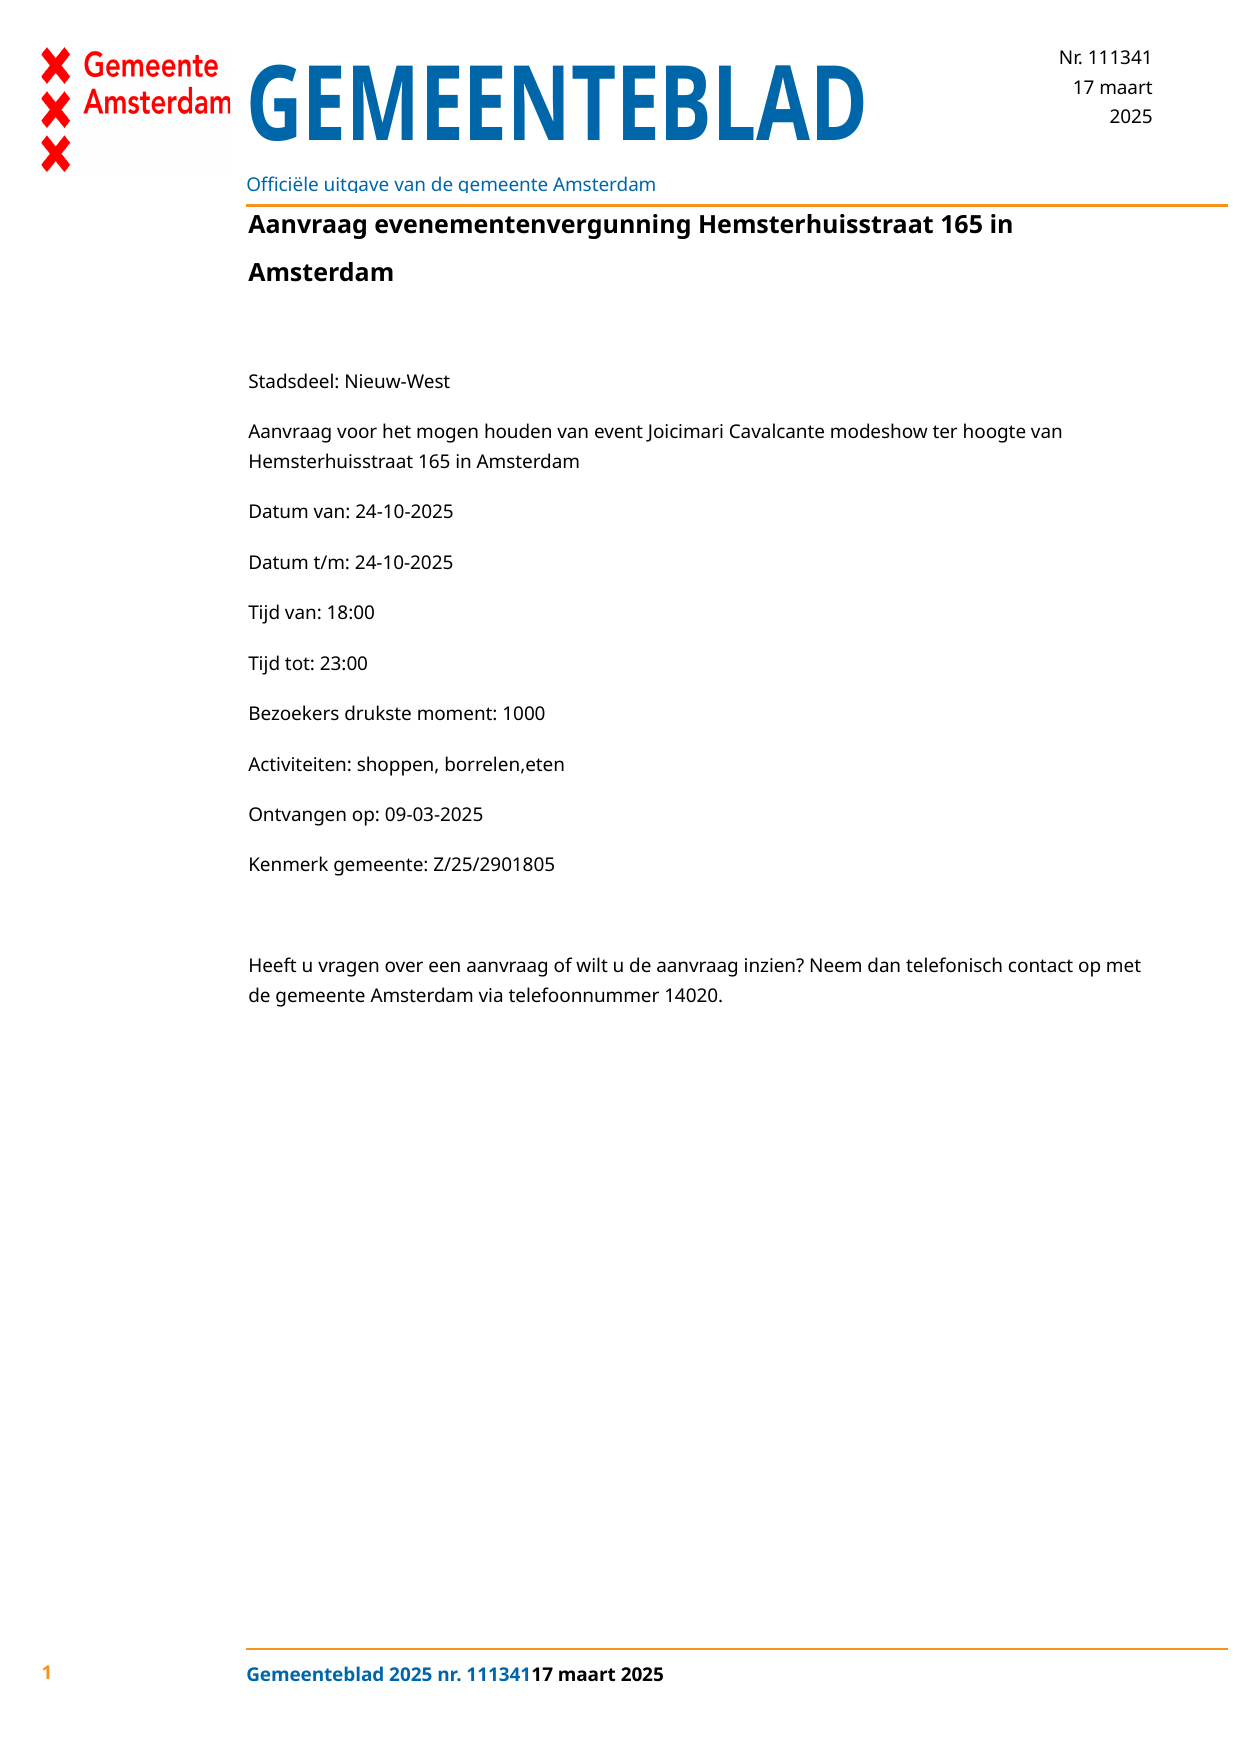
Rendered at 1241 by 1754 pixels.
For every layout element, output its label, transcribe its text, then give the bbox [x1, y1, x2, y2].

text Aanvraag evenementenvergunning Hemsterhuisstraat 165 in Amsterdam [248, 207, 1152, 288]
text Activiteiten: shoppen, borrelen,eten [248, 751, 1152, 777]
text Heeft u vragen over een aanvraag of wilt u de aanvraag inzien? Neem dan telefonisch contact op met de gemeente Amsterdam via telefoonnummer 14020. [248, 952, 1152, 1008]
text Bezoekers drukste moment: 1000 [248, 700, 1152, 726]
text Tijd van: 18:00 [248, 599, 1152, 625]
text Stadsdeel: Nieuw-West [248, 368, 1152, 394]
text Aanvraag voor het mogen houden van event Joicimari Cavalcante modeshow ter hoogte van Hemsterhuisstraat 165 in Amsterdam [248, 419, 1152, 474]
picture [41, 47, 231, 172]
text Tijd tot: 23:00 [248, 650, 1152, 676]
text Ontvangen op: 09-03-2025 [248, 801, 1152, 827]
text Datum van: 24-10-2025 [248, 499, 1152, 524]
text Datum t/m: 24-10-2025 [248, 549, 1152, 575]
text Kenmerk gemeente: Z/25/2901805 [248, 852, 1152, 877]
